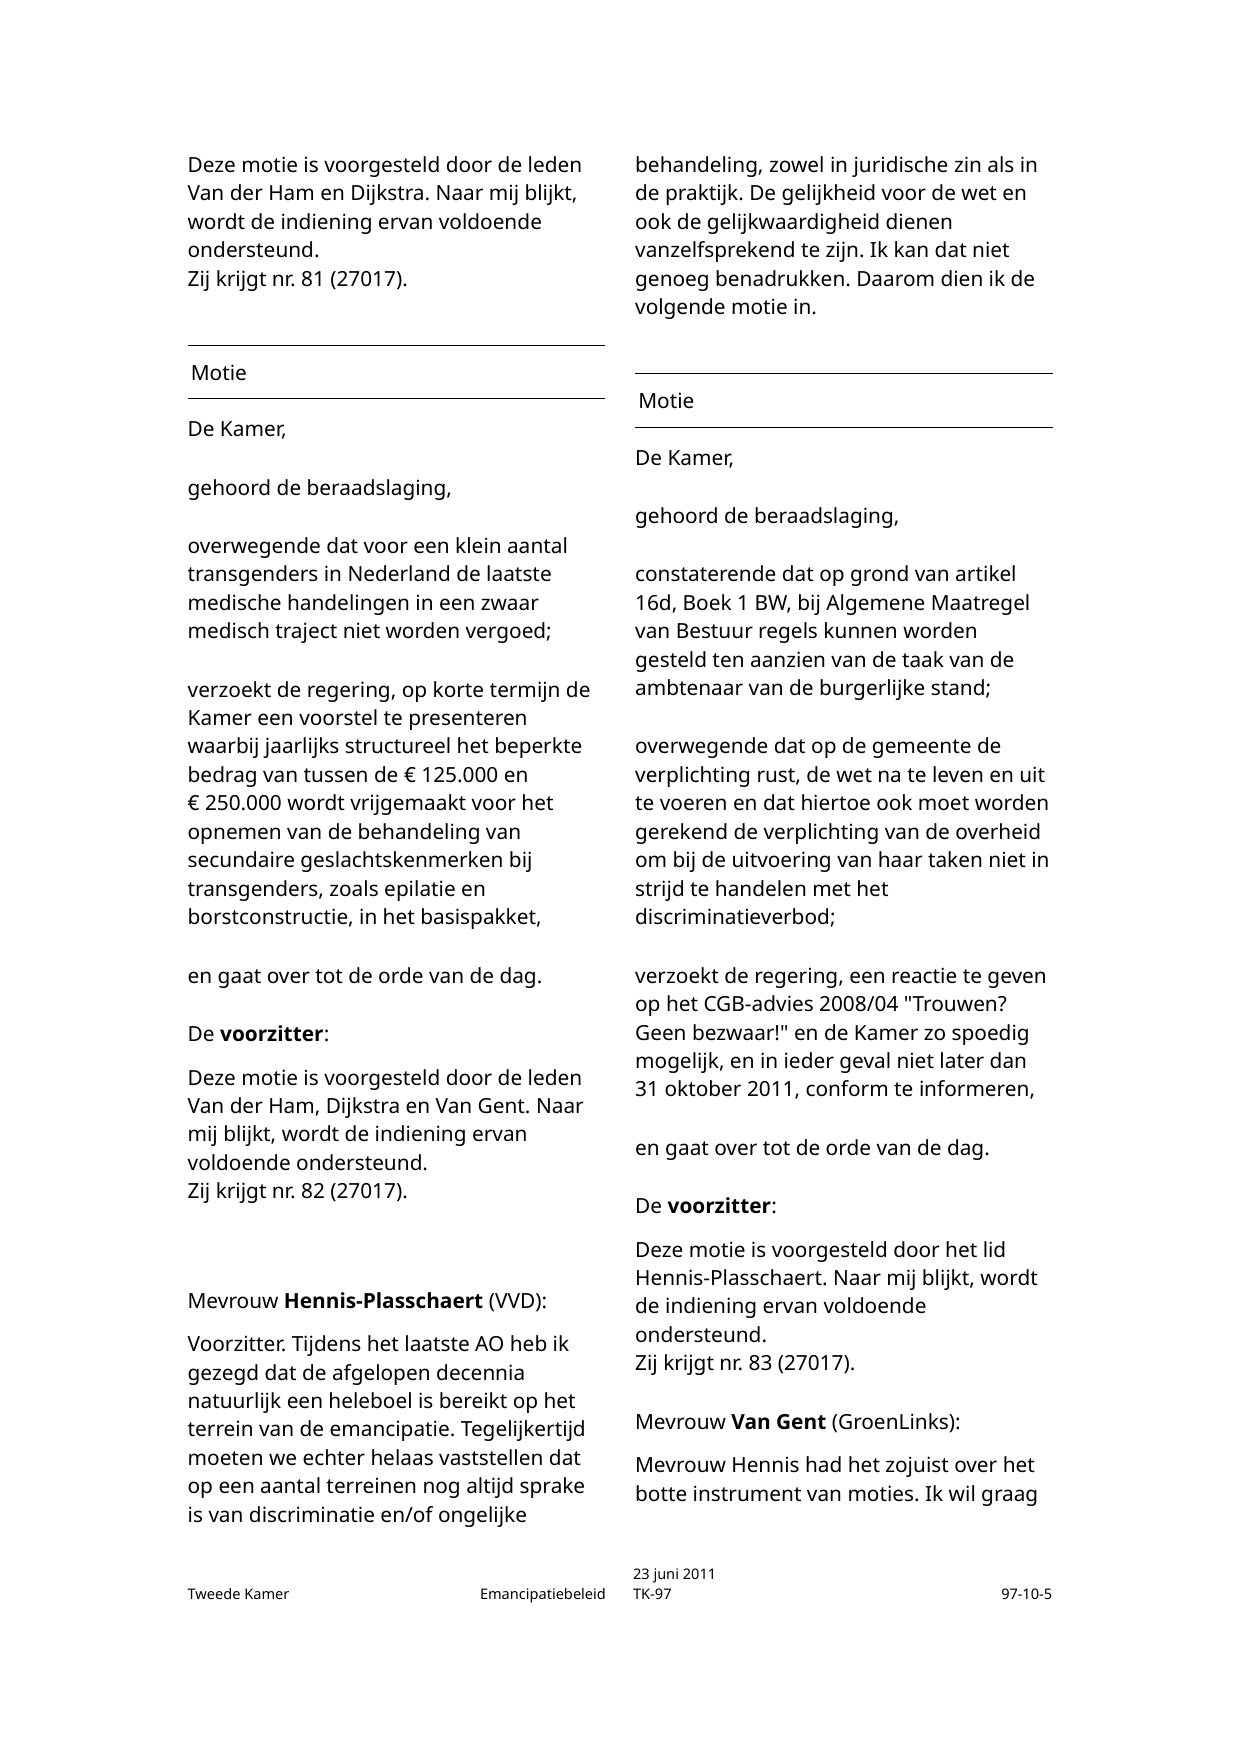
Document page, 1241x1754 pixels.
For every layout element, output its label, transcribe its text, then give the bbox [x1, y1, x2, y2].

text Zij krijgt nr. 83 (27017). [635, 1348, 1053, 1377]
text De voorzitter: [635, 1191, 1053, 1220]
text en gaat over tot de orde van de dag. [187, 961, 605, 989]
text Zij krijgt nr. 82 (27017). [187, 1176, 605, 1205]
text verzoekt de regering, op korte termijn de Kamer een voorstel te presenteren waarbij jaarlijks structureel het beperkte bedrag van tussen de € 125.000 en € 250.000 wordt vrijgemaakt voor het opnemen van de behandeling van secundaire geslachtskenmerken bij transgenders, zoals epilatie en borstconstructie, in het basispakket, [187, 675, 605, 931]
text overwegende dat op de gemeente de verplichting rust, de wet na te leven en uit te voeren en dat hiertoe ook moet worden gerekend de verplichting van de overheid om bij de uitvoering van haar taken niet in strijd te handelen met het discriminatieverbod; [635, 732, 1053, 931]
text overwegende dat voor een klein aantal transgenders in Nederland de laatste medische handelingen in een zwaar medisch traject niet worden vergoed; [187, 531, 605, 645]
text en gaat over tot de orde van de dag. [635, 1133, 1053, 1161]
text Voorzitter. Tijdens het laatste AO heb ik gezegd dat de afgelopen decennia natuurlijk een heleboel is bereikt op het terrein van de emancipatie. Tegelijkertijd moeten we echter helaas vaststellen dat op een aantal terreinen nog altijd sprake is van discriminatie en/of ongelijke [187, 1329, 605, 1528]
text Deze motie is voorgesteld door het lid Hennis-Plasschaert. Naar mij blijkt, wordt de indiening ervan voldoende ondersteund. [635, 1235, 1053, 1348]
text Deze motie is voorgesteld door de leden Van der Ham en Dijkstra. Naar mij blijkt, wordt de indiening ervan voldoende ondersteund. [187, 150, 605, 264]
text behandeling, zowel in juridische zin als in de praktijk. De gelijkheid voor de wet en ook de gelijkwaardigheid dienen vanzelfsprekend te zijn. Ik kan dat niet genoeg benadrukken. Daarom dien ik de volgende motie in. [635, 150, 1053, 321]
subtitle Motie [187, 346, 605, 399]
text Mevrouw Hennis had het zojuist over het botte instrument van moties. Ik wil graag [635, 1450, 1053, 1507]
text De Kamer, [635, 443, 1053, 471]
text constaterende dat op grond van artikel 16d, Boek 1 BW, bij Algemene Maatregel van Bestuur regels kunnen worden gesteld ten aanzien van de taak van de ambtenaar van de burgerlijke stand; [635, 559, 1053, 702]
text Mevrouw Hennis-Plasschaert (VVD): [187, 1286, 605, 1314]
text gehoord de beraadslaging, [187, 473, 605, 501]
text Deze motie is voorgesteld door de leden Van der Ham, Dijkstra en Van Gent. Naar mij blijkt, wordt de indiening ervan voldoende ondersteund. [187, 1063, 605, 1176]
subtitle Motie [635, 374, 1053, 427]
text gehoord de beraadslaging, [635, 501, 1053, 529]
text Zij krijgt nr. 81 (27017). [187, 264, 605, 292]
text Mevrouw Van Gent (GroenLinks): [635, 1407, 1053, 1435]
text verzoekt de regering, een reactie te geven op het CGB-advies 2008/04 "Trouwen? Geen bezwaar!" en de Kamer zo spoedig mogelijk, en in ieder geval niet later dan 31 oktober 2011, conform te informeren, [635, 961, 1053, 1103]
text De Kamer, [187, 414, 605, 443]
text  [187, 1235, 605, 1263]
text De voorzitter: [187, 1019, 605, 1048]
